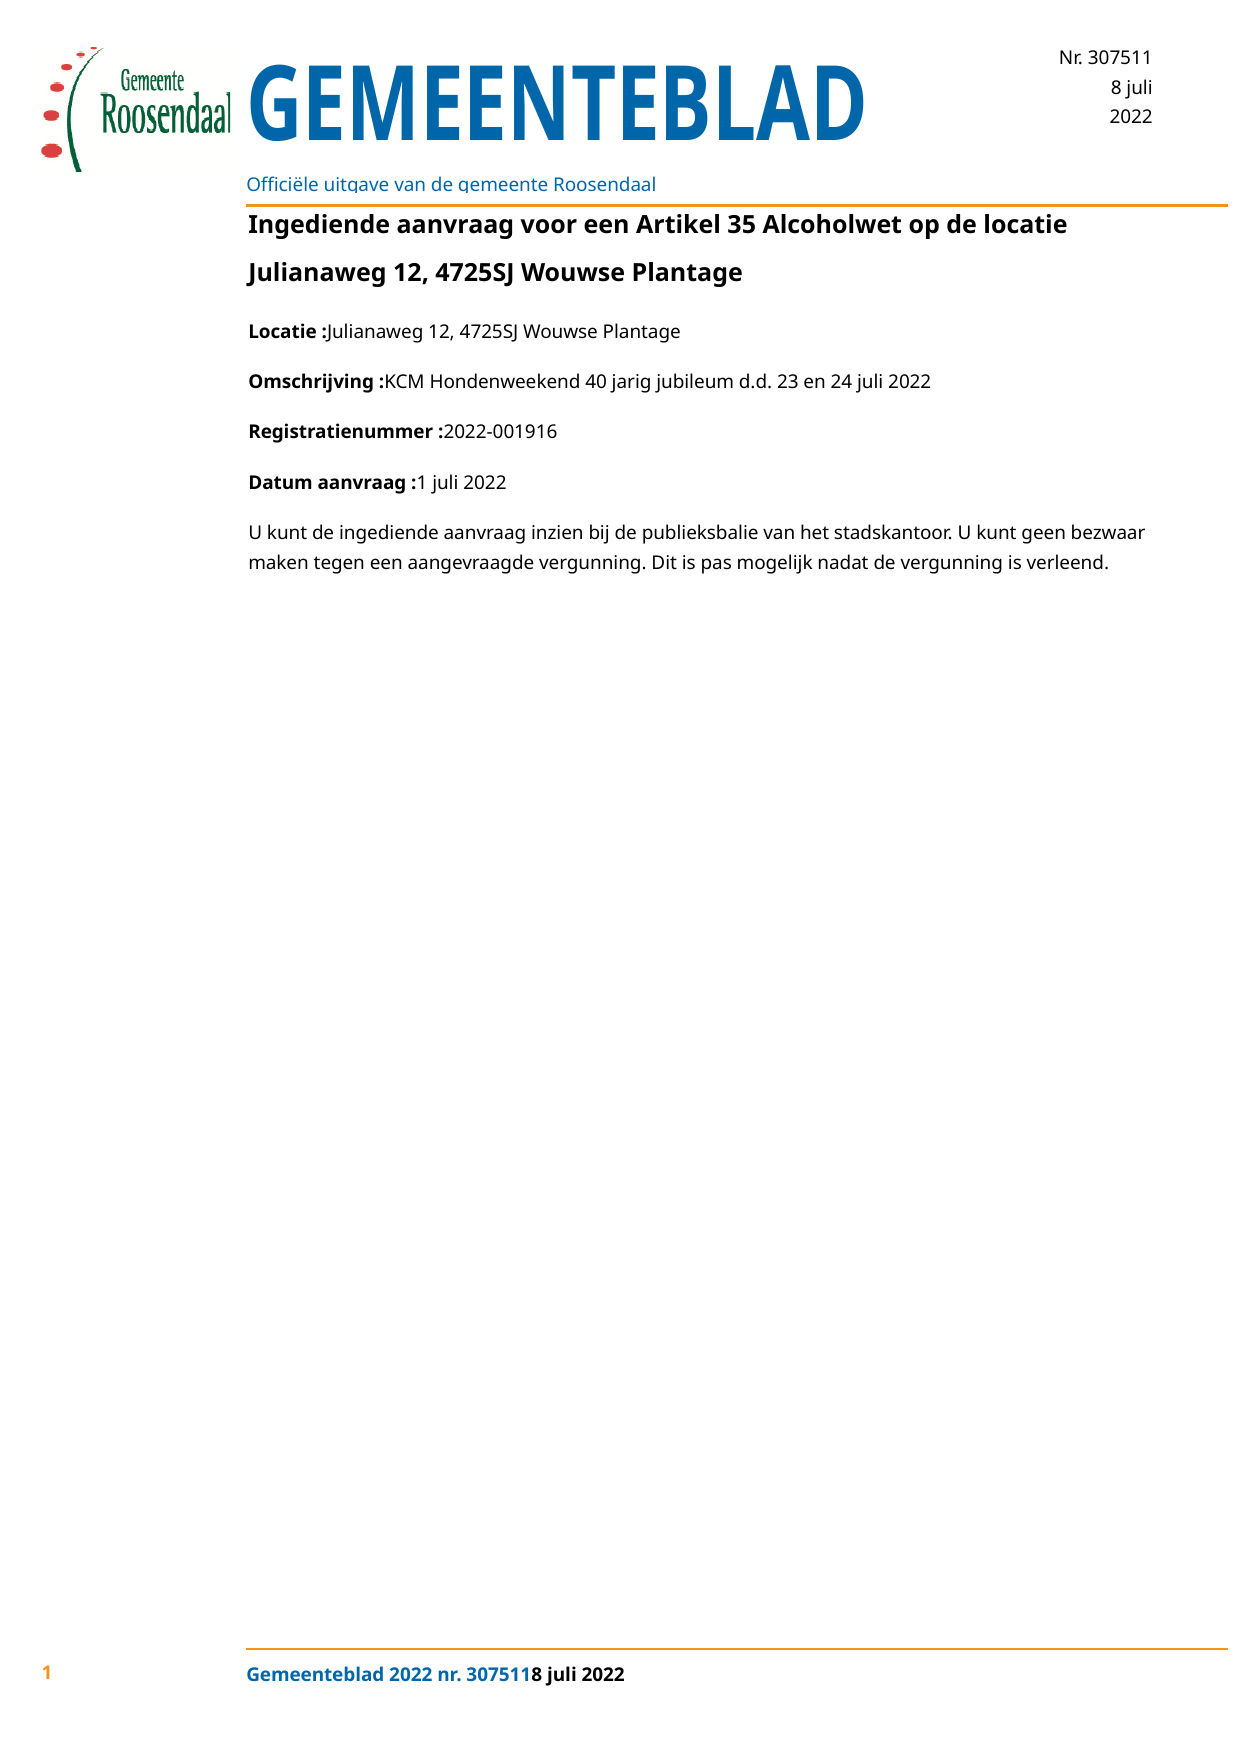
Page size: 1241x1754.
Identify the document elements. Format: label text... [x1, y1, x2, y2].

text Locatie :Julianaweg 12, 4725SJ Wouwse Plantage [248, 318, 1152, 344]
text U kunt de ingediende aanvraag inzien bij de publieksbalie van het stadskantoor. U kunt geen bezwaar maken tegen een aangevraagde vergunning. Dit is pas mogelijk nadat de vergunning is verleend. [248, 519, 1152, 575]
text Ingediende aanvraag voor een Artikel 35 Alcoholwet op de locatie Julianaweg 12, 4725SJ Wouwse Plantage [248, 207, 1152, 288]
text Omschrijving :KCM Hondenweekend 40 jarig jubileum d.d. 23 en 24 juli 2022 [248, 368, 1152, 394]
picture [41, 47, 231, 172]
text Registratienummer :2022-001916 [248, 419, 1152, 444]
text Datum aanvraag :1 juli 2022 [248, 469, 1152, 495]
